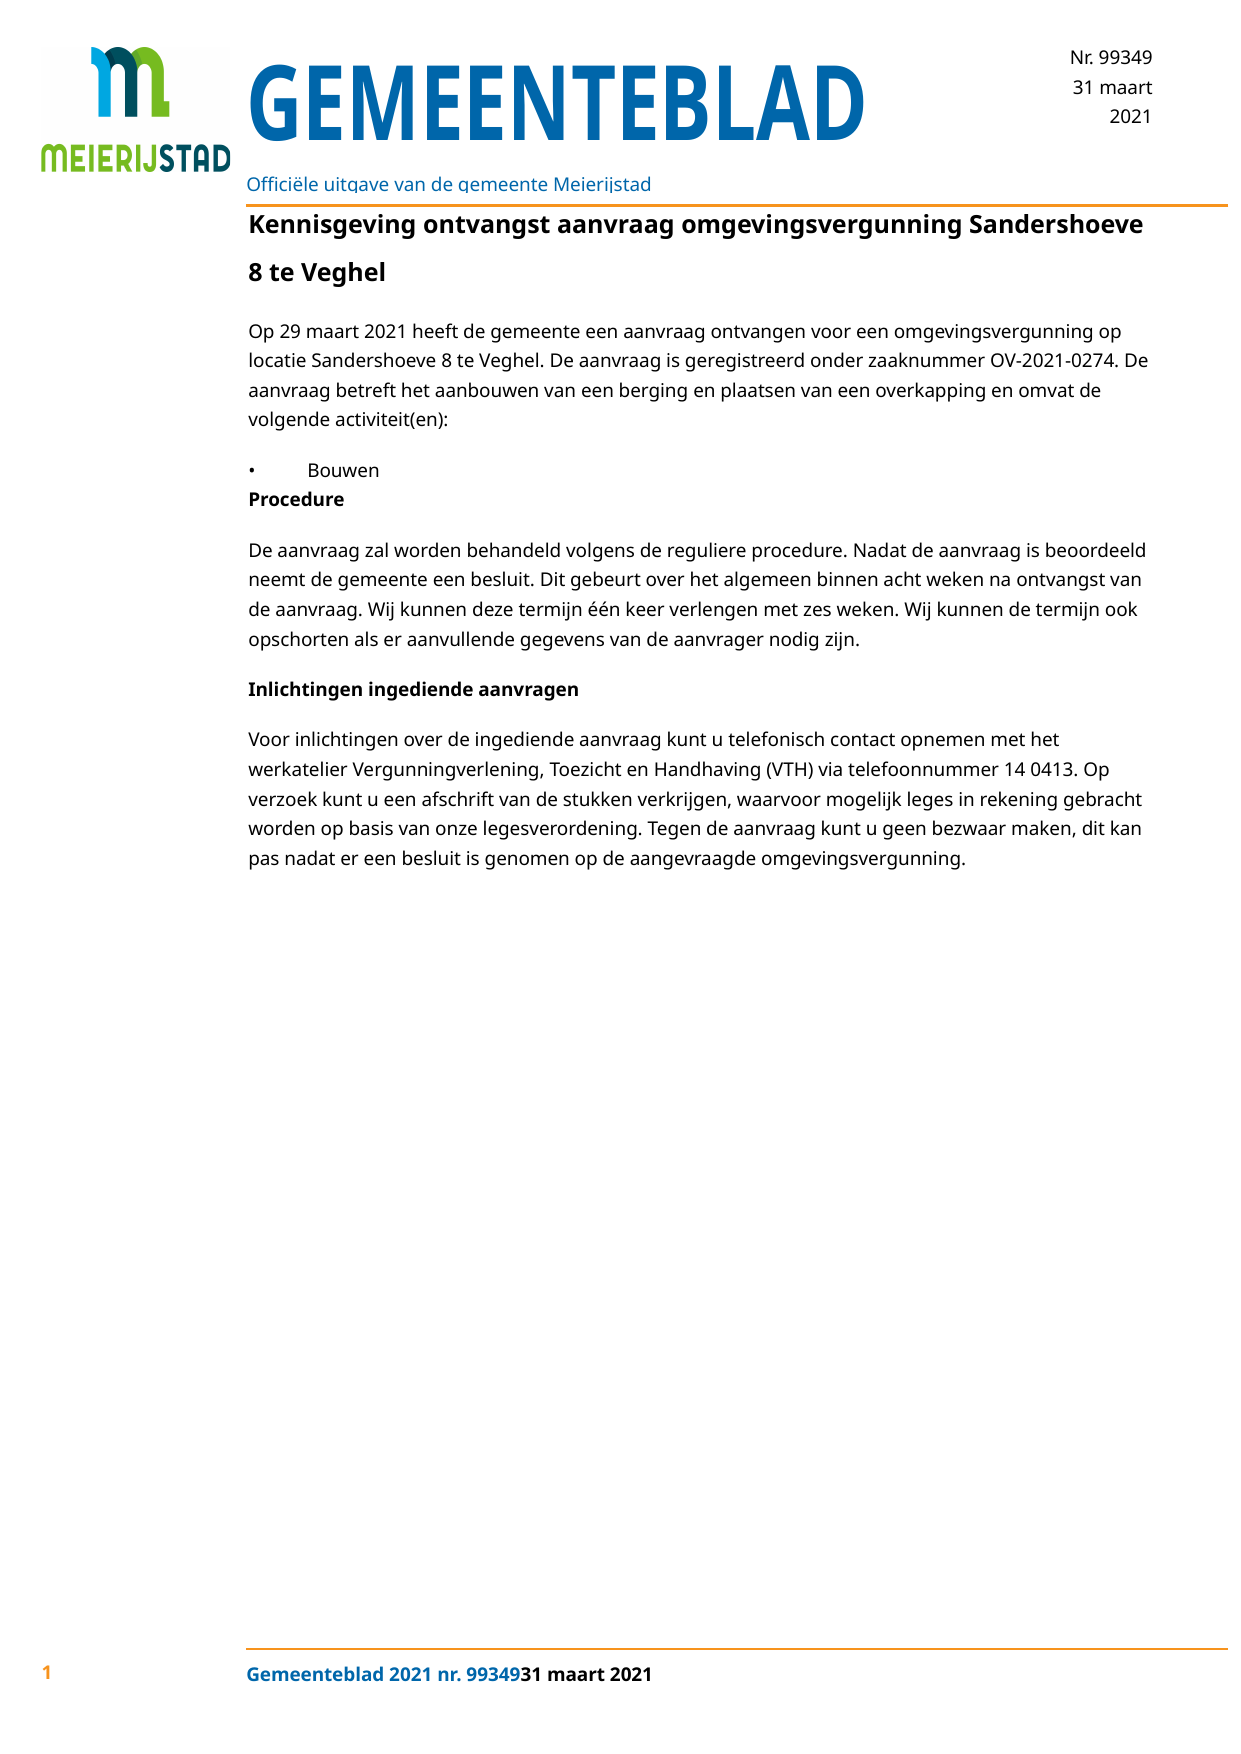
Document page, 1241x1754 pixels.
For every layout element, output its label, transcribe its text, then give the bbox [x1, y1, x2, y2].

text Procedure [248, 487, 1152, 512]
text Kennisgeving ontvangst aanvraag omgevingsvergunning Sandershoeve 8 te Veghel [248, 207, 1152, 288]
text Op 29 maart 2021 heeft de gemeente een aanvraag ontvangen voor een omgevingsvergunning op locatie Sandershoeve 8 te Veghel. De aanvraag is geregistreerd onder zaaknummer OV-2021-0274. De aanvraag betreft het aanbouwen van een berging en plaatsen van een overkapping en omvat de volgende activiteit(en): [248, 318, 1152, 432]
picture [41, 47, 231, 172]
list Bouwen [248, 457, 1152, 483]
text Voor inlichtingen over de ingediende aanvraag kunt u telefonisch contact opnemen met het werkatelier Vergunningverlening, Toezicht en Handhaving (VTH) via telefoonnummer 14 0413. Op verzoek kunt u een afschrift van de stukken verkrijgen, waarvoor mogelijk leges in rekening gebracht worden op basis van onze legesverordening. Tegen de aanvraag kunt u geen bezwaar maken, dit kan pas nadat er een besluit is genomen op de aangevraagde omgevingsvergunning. [248, 727, 1152, 871]
text De aanvraag zal worden behandeld volgens de reguliere procedure. Nadat de aanvraag is beoordeeld neemt de gemeente een besluit. Dit gebeurt over het algemeen binnen acht weken na ontvangst van de aanvraag. Wij kunnen deze termijn één keer verlengen met zes weken. Wij kunnen de termijn ook opschorten als er aanvullende gegevens van de aanvrager nodig zijn. [248, 537, 1152, 652]
text Inlichtingen ingediende aanvragen [248, 676, 1152, 702]
